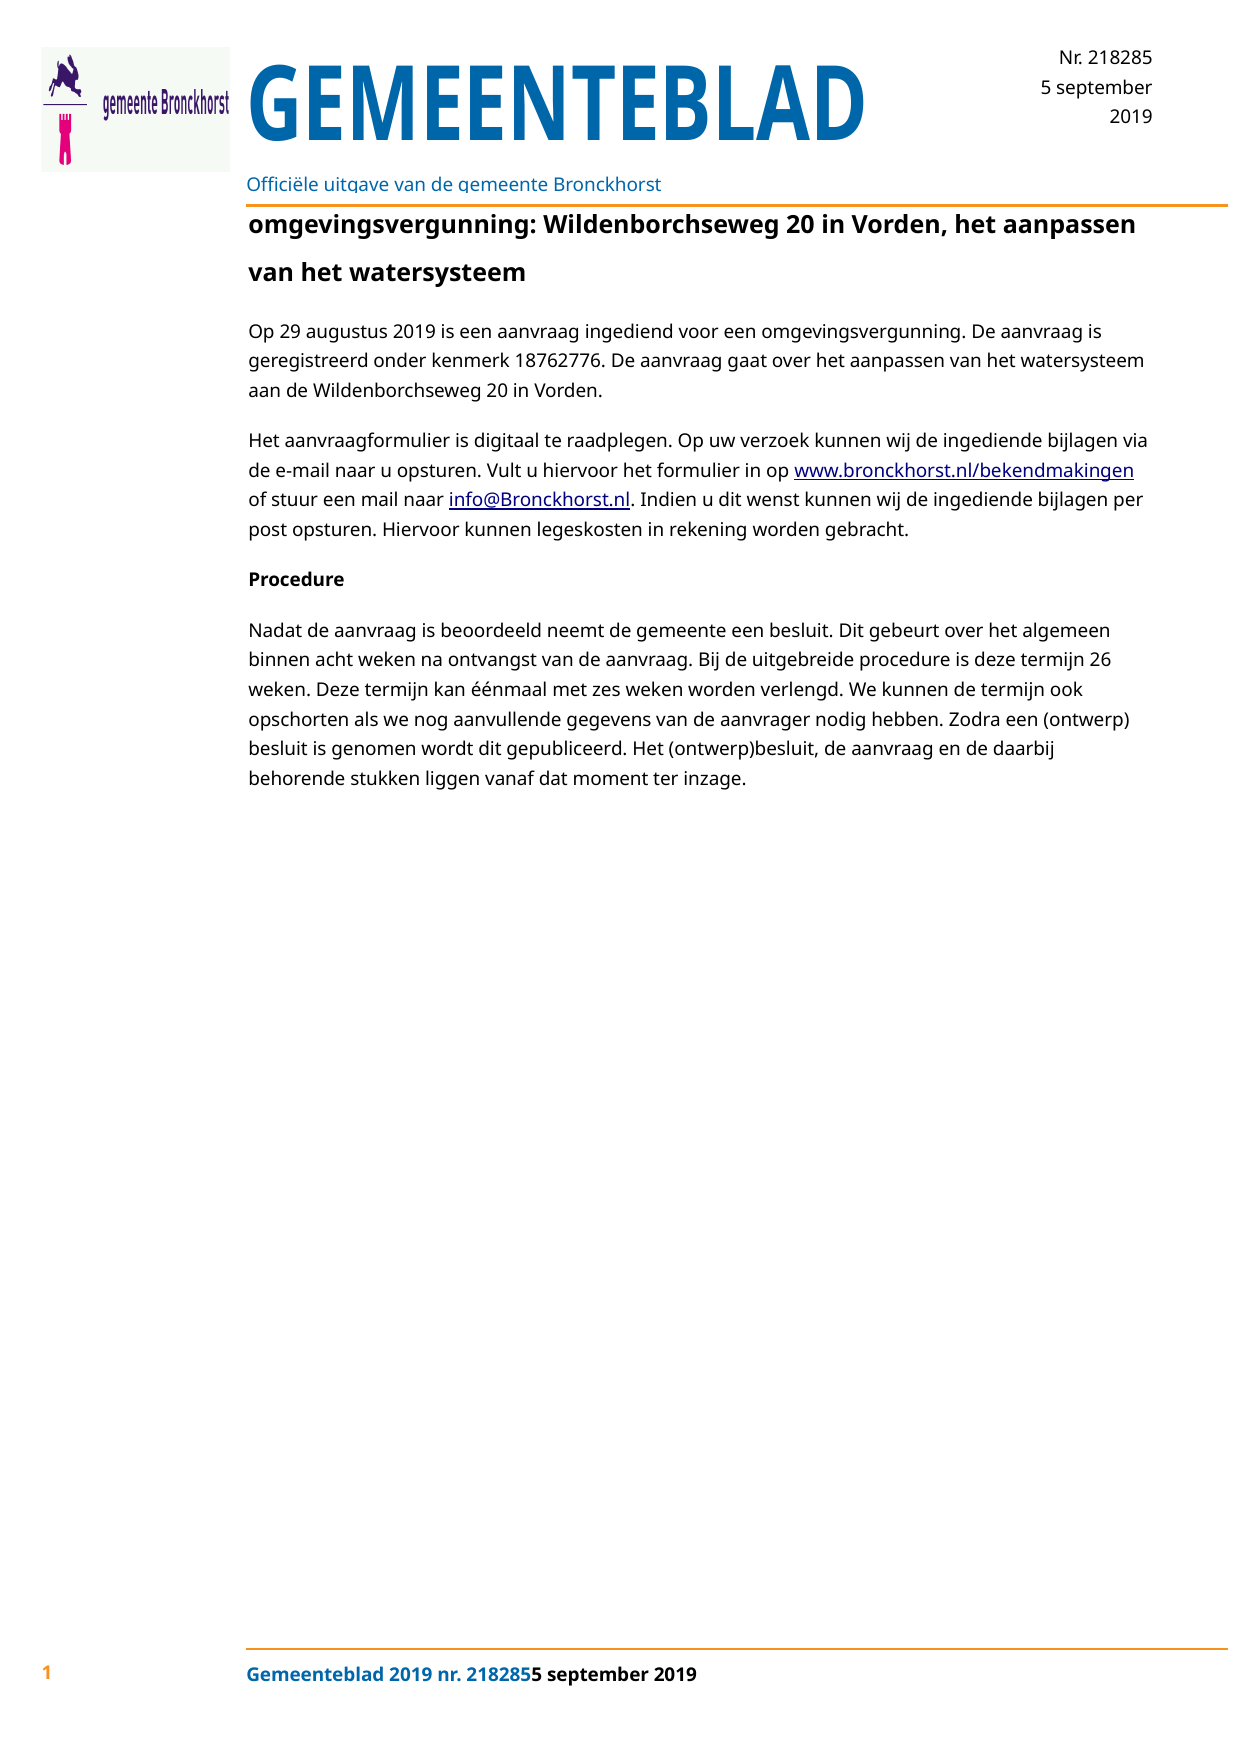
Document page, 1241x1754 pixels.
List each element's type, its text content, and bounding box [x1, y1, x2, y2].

picture [41, 47, 231, 172]
text Het aanvraagformulier is digitaal te raadplegen. Op uw verzoek kunnen wij de ingediende bijlagen via de e-mail naar u opsturen. Vult u hiervoor het formulier in op www.bronckhorst.nl/bekendmakingen of stuur een mail naar info@Bronckhorst.nl. Indien u dit wenst kunnen wij de ingediende bijlagen per post opsturen. Hiervoor kunnen legeskosten in rekening worden gebracht. [248, 427, 1152, 542]
text Nadat de aanvraag is beoordeeld neemt de gemeente een besluit. Dit gebeurt over het algemeen binnen acht weken na ontvangst van de aanvraag. Bij de uitgebreide procedure is deze termijn 26 weken. Deze termijn kan éénmaal met zes weken worden verlengd. We kunnen de termijn ook opschorten als we nog aanvullende gegevens van de aanvrager nodig hebben. Zodra een (ontwerp) besluit is genomen wordt dit gepubliceerd. Het (ontwerp)besluit, de aanvraag en de daarbij behorende stukken liggen vanaf dat moment ter inzage. [248, 617, 1152, 791]
text Op 29 augustus 2019 is een aanvraag ingediend voor een omgevingsvergunning. De aanvraag is geregistreerd onder kenmerk 18762776. De aanvraag gaat over het aanpassen van het watersysteem aan de Wildenborchseweg 20 in Vorden. [248, 318, 1152, 403]
text omgevingsvergunning: Wildenborchseweg 20 in Vorden, het aanpassen van het watersysteem [248, 207, 1152, 288]
text Procedure [248, 567, 1152, 592]
